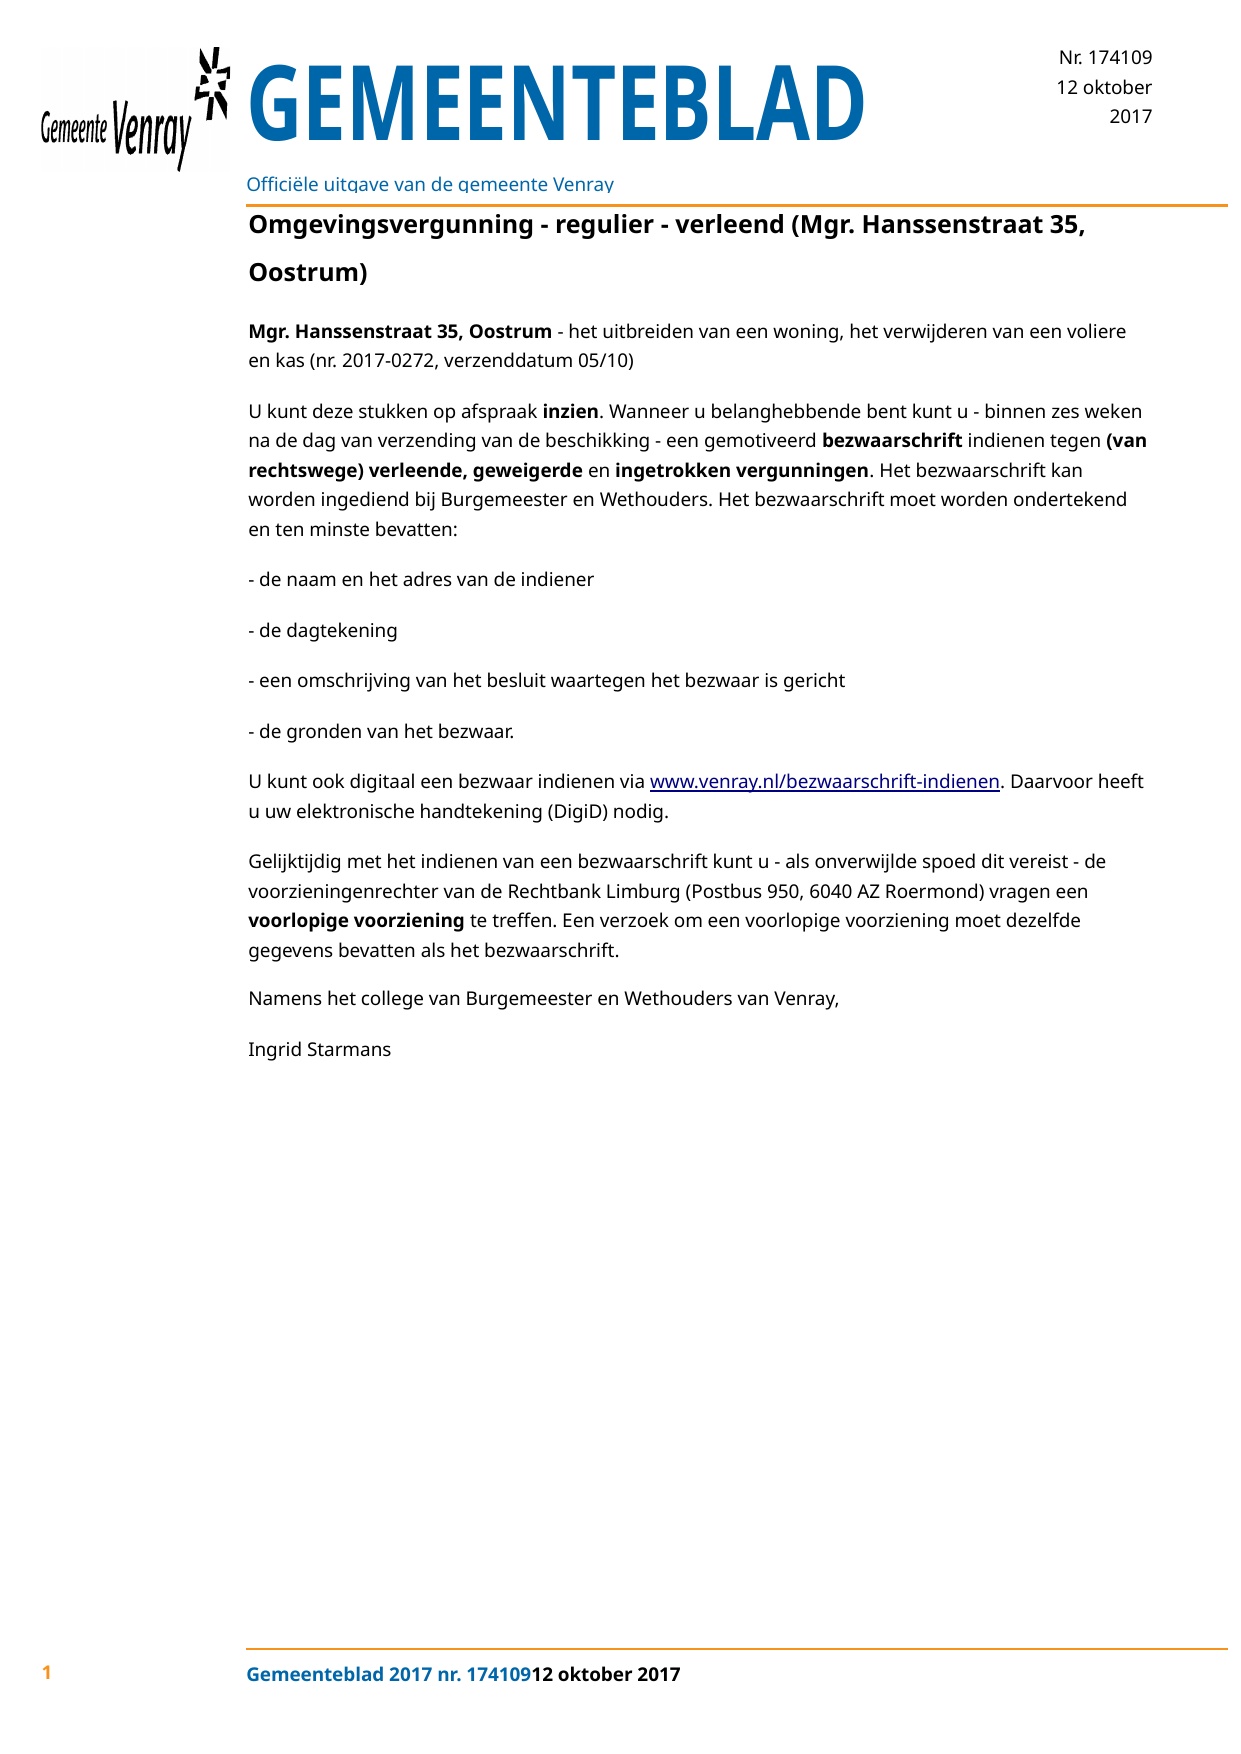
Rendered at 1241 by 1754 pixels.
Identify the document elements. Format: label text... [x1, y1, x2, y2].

text - de gronden van het bezwaar. [248, 718, 1152, 744]
picture [41, 47, 231, 172]
text Mgr. Hanssenstraat 35, Oostrum - het uitbreiden van een woning, het verwijderen van een voliere en kas (nr. 2017-0272, verzenddatum 05/10) [248, 318, 1152, 373]
text Omgevingsvergunning - regulier - verleend (Mgr. Hanssenstraat 35, Oostrum) [248, 207, 1152, 288]
text - de dagtekening [248, 617, 1152, 643]
text Namens het college van Burgemeester en Wethouders van Venray, [248, 985, 1152, 1011]
text Gelijktijdig met het indienen van een bezwaarschrift kunt u - als onverwijlde spoed dit vereist - de voorzieningenrechter van de Rechtbank Limburg (Postbus 950, 6040 AZ Roermond) vragen een voorlopige voorziening te treffen. Een verzoek om een voorlopige voorziening moet dezelfde gegevens bevatten als het bezwaarschrift. [248, 848, 1152, 963]
text - een omschrijving van het besluit waartegen het bezwaar is gericht [248, 667, 1152, 693]
text Ingrid Starmans [248, 1036, 1152, 1062]
text - de naam en het adres van de indiener [248, 567, 1152, 592]
text U kunt ook digitaal een bezwaar indienen via www.venray.nl/bezwaarschrift-indienen. Daarvoor heeft u uw elektronische handtekening (DigiD) nodig. [248, 768, 1152, 824]
text U kunt deze stukken op afspraak inzien. Wanneer u belanghebbende bent kunt u - binnen zes weken na de dag van verzending van de beschikking - een gemotiveerd bezwaarschrift indienen tegen (van rechtswege) verleende, geweigerde en ingetrokken vergunningen. Het bezwaarschrift kan worden ingediend bij Burgemeester en Wethouders. Het bezwaarschrift moet worden ondertekend en ten minste bevatten: [248, 398, 1152, 542]
